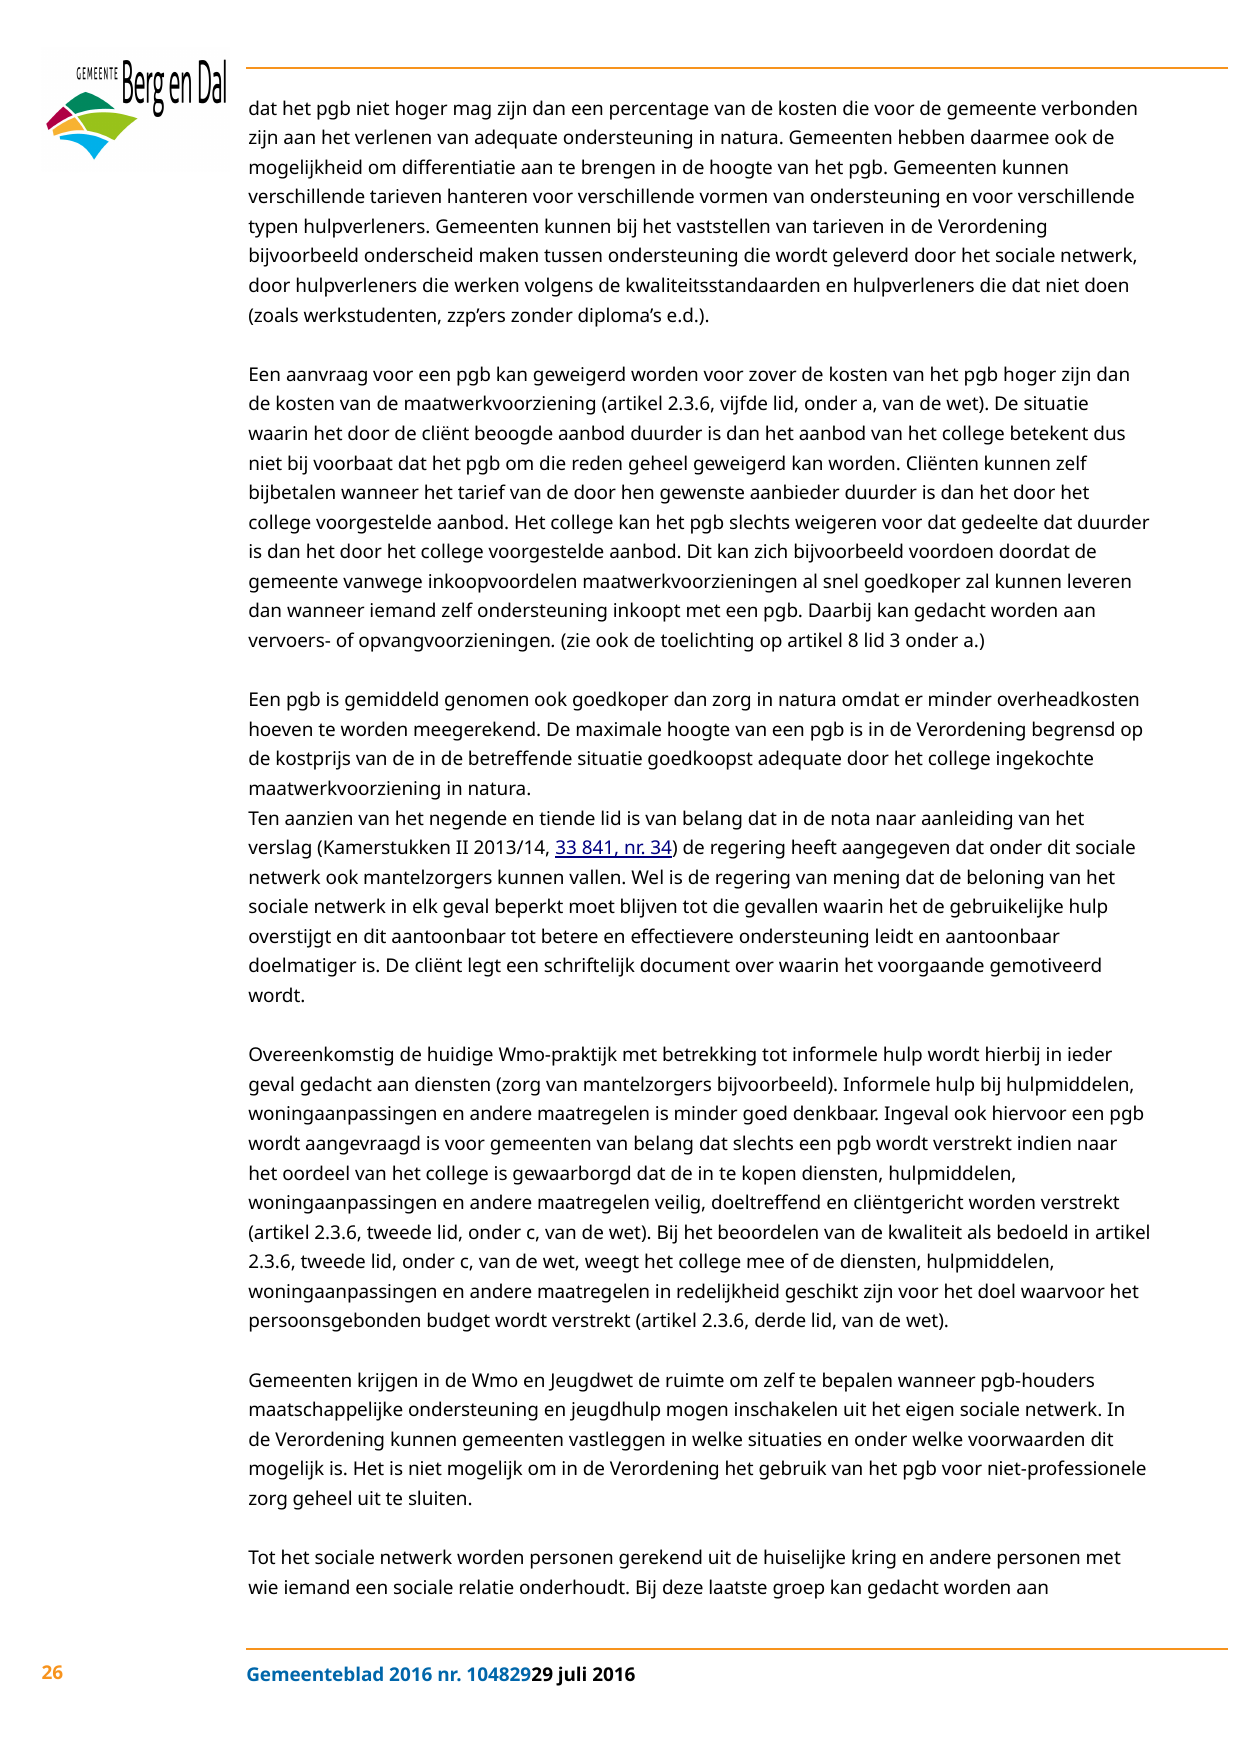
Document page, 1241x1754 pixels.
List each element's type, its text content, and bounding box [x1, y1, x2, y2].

text Ten aanzien van het negende en tiende lid is van belang dat in de nota naar aanleiding van het verslag (Kamerstukken II 2013/14, 33 841, nr. 34) de regering heeft aangegeven dat onder dit sociale netwerk ook mantelzorgers kunnen vallen. Wel is de regering van mening dat de beloning van het sociale netwerk in elk geval beperkt moet blijven tot die gevallen waarin het de gebruikelijke hulp overstijgt en dit aantoonbaar tot betere en effectievere ondersteuning leidt en aantoonbaar doelmatiger is. De cliënt legt een schriftelijk document over waarin het voorgaande gemotiveerd wordt. [248, 805, 1152, 1008]
picture [41, 47, 231, 172]
text Tot het sociale netwerk worden personen gerekend uit de huiselijke kring en andere personen met wie iemand een sociale relatie onderhoudt. Bij deze laatste groep kan gedacht worden aan [248, 1544, 1152, 1600]
text Gemeenten krijgen in de Wmo en Jeugdwet de ruimte om zelf te bepalen wanneer pgb-houders maatschappelijke ondersteuning en jeugdhulp mogen inschakelen uit het eigen sociale netwerk. In de Verordening kunnen gemeenten vastleggen in welke situaties en onder welke voorwaarden dit mogelijk is. Het is niet mogelijk om in de Verordening het gebruik van het pgb voor niet-professionele zorg geheel uit te sluiten. [248, 1367, 1152, 1511]
text dat het pgb niet hoger mag zijn dan een percentage van de kosten die voor de gemeente verbonden zijn aan het verlenen van adequate ondersteuning in natura. Gemeenten hebben daarmee ook de mogelijkheid om differentiatie aan te brengen in de hoogte van het pgb. Gemeenten kunnen verschillende tarieven hanteren voor verschillende vormen van ondersteuning en voor verschillende typen hulpverleners. Gemeenten kunnen bij het vaststellen van tarieven in de Verordening bijvoorbeeld onderscheid maken tussen ondersteuning die wordt geleverd door het sociale netwerk, door hulpverleners die werken volgens de kwaliteitsstandaarden en hulpverleners die dat niet doen (zoals werkstudenten, zzp’ers zonder diploma’s e.d.). [248, 95, 1152, 328]
text Een aanvraag voor een pgb kan geweigerd worden voor zover de kosten van het pgb hoger zijn dan de kosten van de maatwerkvoorziening (artikel 2.3.6, vijfde lid, onder a, van de wet). De situatie waarin het door de cliënt beoogde aanbod duurder is dan het aanbod van het college betekent dus niet bij voorbaat dat het pgb om die reden geheel geweigerd kan worden. Cliënten kunnen zelf bijbetalen wanneer het tarief van de door hen gewenste aanbieder duurder is dan het door het college voorgestelde aanbod. Het college kan het pgb slechts weigeren voor dat gedeelte dat duurder is dan het door het college voorgestelde aanbod. Dit kan zich bijvoorbeeld voordoen doordat de gemeente vanwege inkoopvoordelen maatwerkvoorzieningen al snel goedkoper zal kunnen leveren dan wanneer iemand zelf ondersteuning inkoopt met een pgb. Daarbij kan gedacht worden aan vervoers- of opvangvoorzieningen. (zie ook de toelichting op artikel 8 lid 3 onder a.) [248, 361, 1152, 653]
text Overeenkomstig de huidige Wmo-praktijk met betrekking tot informele hulp wordt hierbij in ieder geval gedacht aan diensten (zorg van mantelzorgers bijvoorbeeld). Informele hulp bij hulpmiddelen, woningaanpassingen en andere maatregelen is minder goed denkbaar. Ingeval ook hiervoor een pgb wordt aangevraagd is voor gemeenten van belang dat slechts een pgb wordt verstrekt indien naar het oordeel van het college is gewaarborgd dat de in te kopen diensten, hulpmiddelen, woningaanpassingen en andere maatregelen veilig, doeltreffend en cliëntgericht worden verstrekt (artikel 2.3.6, tweede lid, onder c, van de wet). Bij het beoordelen van de kwaliteit als bedoeld in artikel 2.3.6, tweede lid, onder c, van de wet, weegt het college mee of de diensten, hulpmiddelen, woningaanpassingen en andere maatregelen in redelijkheid geschikt zijn voor het doel waarvoor het persoonsgebonden budget wordt verstrekt (artikel 2.3.6, derde lid, van de wet). [248, 1041, 1152, 1333]
text Een pgb is gemiddeld genomen ook goedkoper dan zorg in natura omdat er minder overheadkosten hoeven te worden meegerekend. De maximale hoogte van een pgb is in de Verordening begrensd op de kostprijs van de in de betreffende situatie goedkoopst adequate door het college ingekochte maatwerkvoorziening in natura. [248, 686, 1152, 801]
